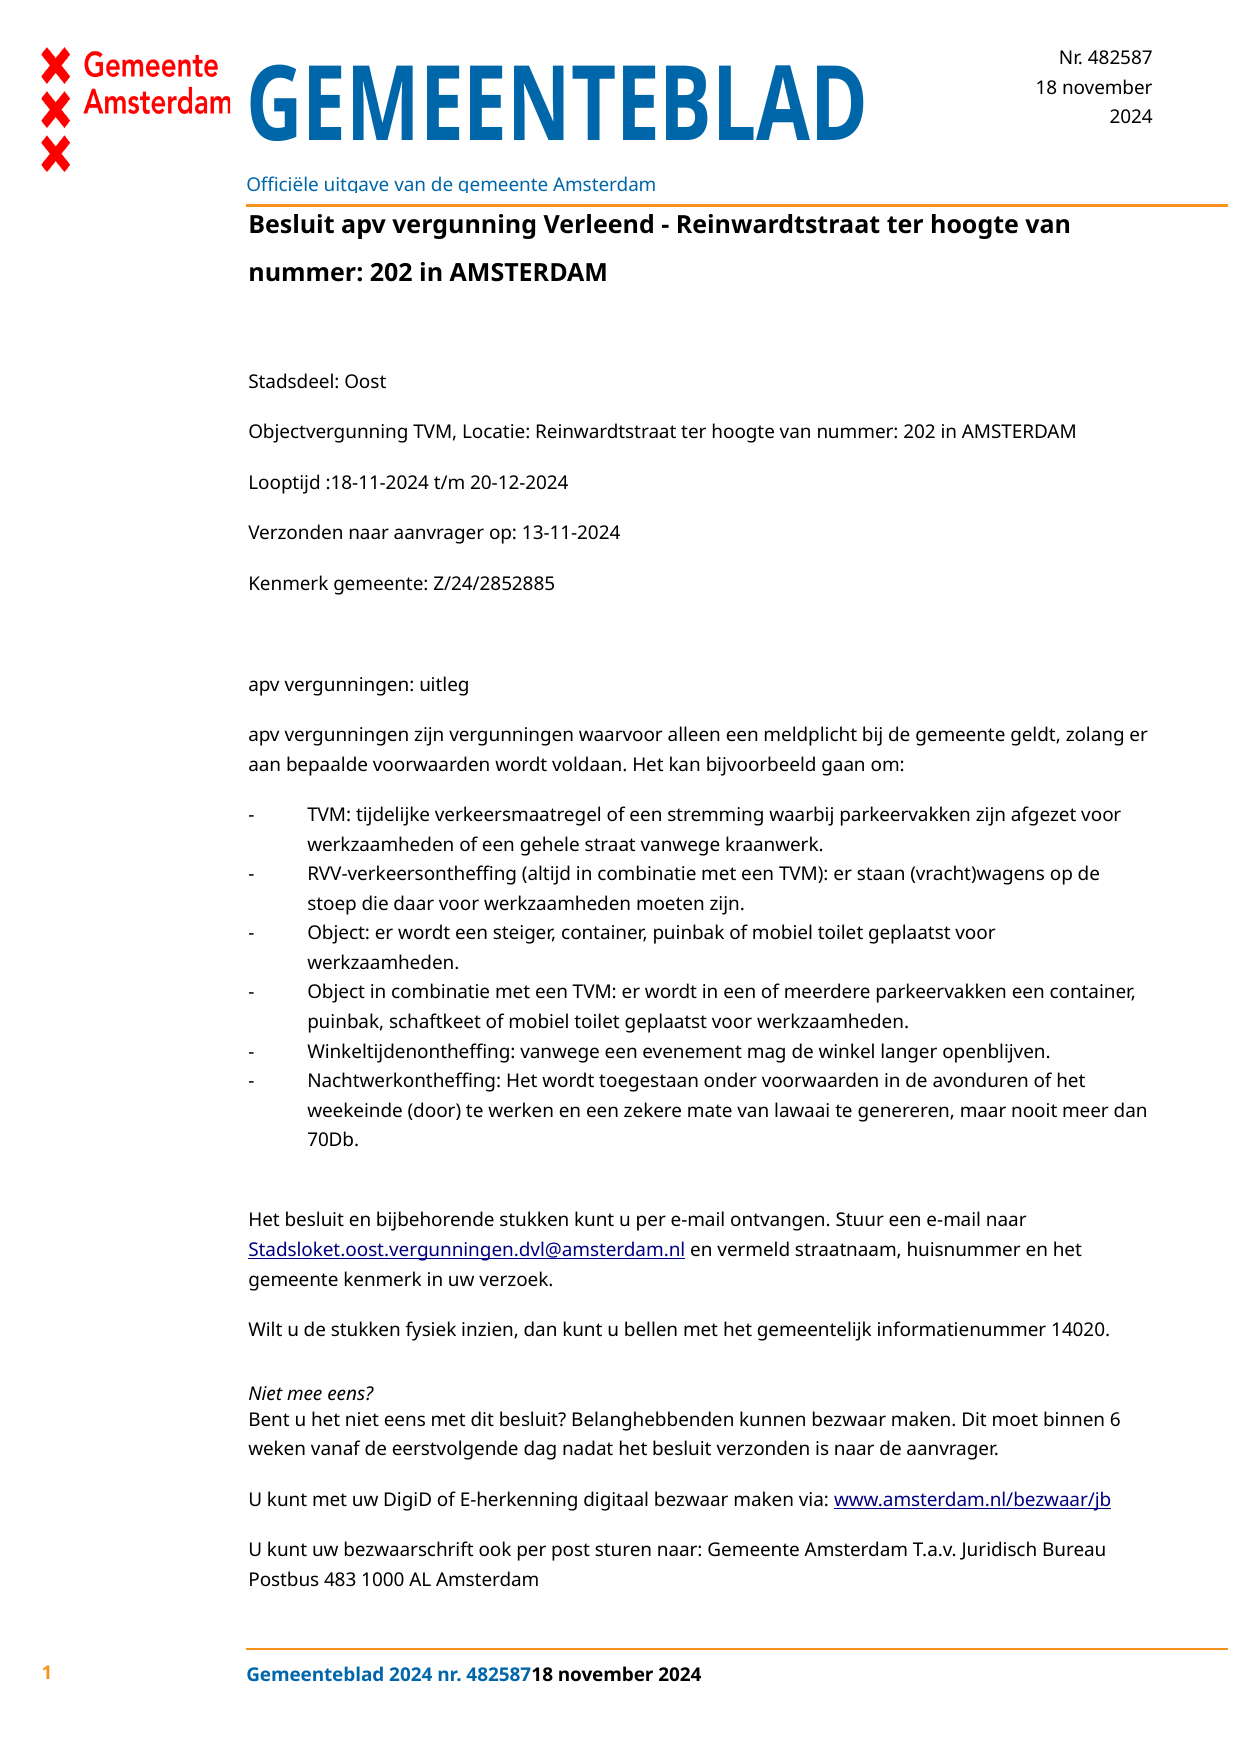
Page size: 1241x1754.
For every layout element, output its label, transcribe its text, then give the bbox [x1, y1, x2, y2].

text Looptijd :18-11-2024 t/m 20-12-2024 [248, 469, 1152, 495]
text Het besluit en bijbehorende stukken kunt u per e-mail ontvangen. Stuur een e-mail naar Stadsloket.oost.vergunningen.dvl@amsterdam.nl en vermeld straatnaam, huisnummer en het gemeente kenmerk in uw verzoek. [248, 1207, 1152, 1292]
list Object: er wordt een steiger, container, puinbak of mobiel toilet geplaatst voor werkzaamheden. [248, 919, 1152, 975]
text Objectvergunning TVM, Locatie: Reinwardtstraat ter hoogte van nummer: 202 in AMSTERDAM [248, 419, 1152, 444]
text Niet mee eens? [248, 1380, 1152, 1406]
text U kunt met uw DigiD of E-herkenning digitaal bezwaar maken via: www.amsterdam.nl/bezwaar/jb [248, 1486, 1152, 1512]
list RVV-verkeersontheffing (altijd in combinatie met een TVM): er staan (vracht)wagens op de stoep die daar voor werkzaamheden moeten zijn. [248, 860, 1152, 916]
list Winkeltijdenontheffing: vanwege een evenement mag de winkel langer openblijven. [248, 1038, 1152, 1064]
list Nachtwerkontheffing: Het wordt toegestaan onder voorwaarden in de avonduren of het weekeinde (door) te werken en een zekere mate van lawaai te genereren, maar nooit meer dan 70Db. [248, 1067, 1152, 1152]
text Kenmerk gemeente: Z/24/2852885 [248, 570, 1152, 596]
text Wilt u de stukken fysiek inzien, dan kunt u bellen met het gemeentelijk informatienummer 14020. [248, 1316, 1152, 1342]
text Stadsdeel: Oost [248, 368, 1152, 394]
list TVM: tijdelijke verkeersmaatregel of een stremming waarbij parkeervakken zijn afgezet voor werkzaamheden of een gehele straat vanwege kraanwerk. [248, 801, 1152, 857]
text U kunt uw bezwaarschrift ook per post sturen naar: Gemeente Amsterdam T.a.v. Juridisch Bureau Postbus 483 1000 AL Amsterdam [248, 1536, 1152, 1592]
text apv vergunningen zijn vergunningen waarvoor alleen een meldplicht bij de gemeente geldt, zolang er aan bepaalde voorwaarden wordt voldaan. Het kan bijvoorbeeld gaan om: [248, 721, 1152, 777]
picture [41, 47, 231, 172]
text Bent u het niet eens met dit besluit? Belanghebbenden kunnen bezwaar maken. Dit moet binnen 6 weken vanaf de eerstvolgende dag nadat het besluit verzonden is naar de aanvrager. [248, 1406, 1152, 1461]
list Object in combinatie met een TVM: er wordt in een of meerdere parkeervakken een container, puinbak, schaftkeet of mobiel toilet geplaatst voor werkzaamheden. [248, 979, 1152, 1034]
text Verzonden naar aanvrager op: 13-11-2024 [248, 519, 1152, 545]
text apv vergunningen: uitleg [248, 671, 1152, 697]
text Besluit apv vergunning Verleend - Reinwardtstraat ter hoogte van nummer: 202 in AMSTERDAM [248, 207, 1152, 288]
